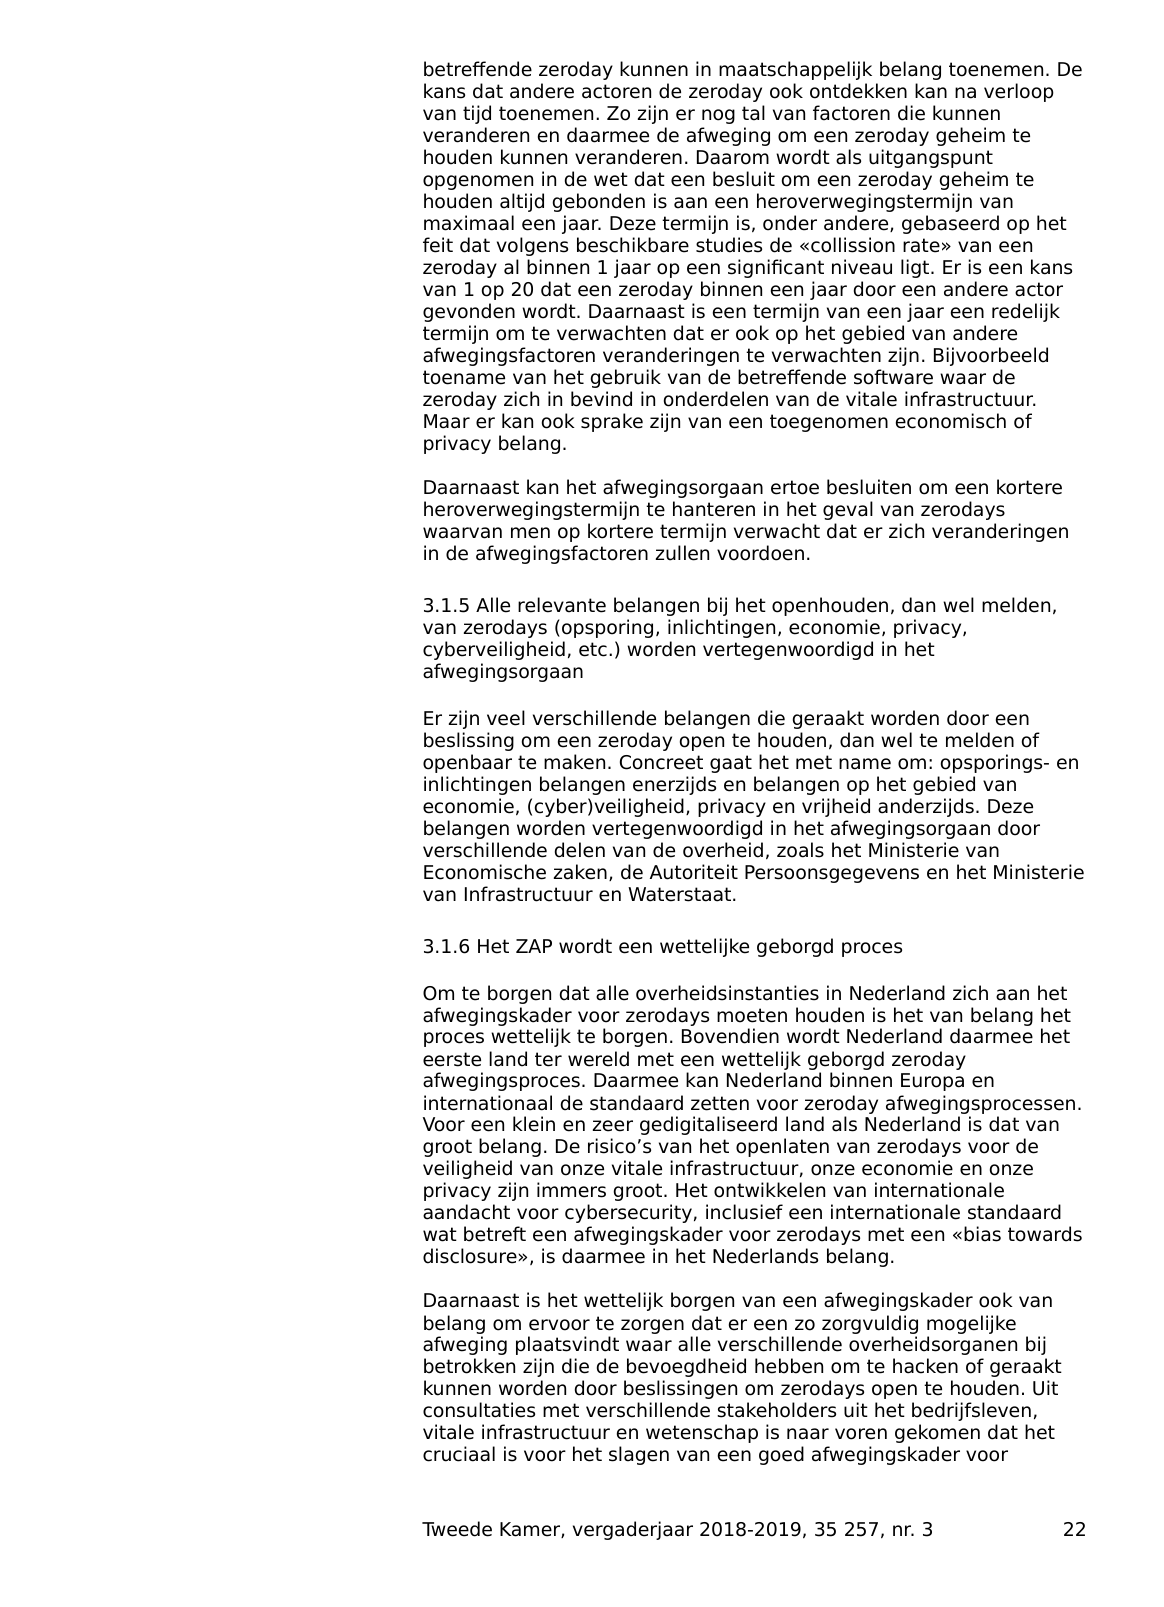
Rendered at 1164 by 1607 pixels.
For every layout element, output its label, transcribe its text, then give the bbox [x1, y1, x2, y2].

subtitle 3.1.6 Het ZAP wordt een wettelijke geborgd proces [422, 936, 1087, 957]
text Om te borgen dat alle overheidsinstanties in Nederland zich aan het afwegingskader voor zerodays moeten houden is het van belang het proces wettelijk te borgen. Bovendien wordt Nederland daarmee het eerste land ter wereld met een wettelijk geborgd zeroday afwegingsproces. Daarmee kan Nederland binnen Europa en internationaal de standaard zetten voor zeroday afwegingsprocessen. Voor een klein en zeer gedigitaliseerd land als Nederland is dat van groot belang. De risico’s van het openlaten van zerodays voor de veiligheid van onze vitale infrastructuur, onze economie en onze privacy zijn immers groot. Het ontwikkelen van internationale aandacht voor cybersecurity, inclusief een internationale standaard wat betreft een afwegingskader voor zerodays met een «bias towards disclosure», is daarmee in het Nederlands belang. [422, 982, 1087, 1268]
text betreffende zeroday kunnen in maatschappelijk belang toenemen. De kans dat andere actoren de zeroday ook ontdekken kan na verloop van tijd toenemen. Zo zijn er nog tal van factoren die kunnen veranderen en daarmee de afweging om een zeroday geheim te houden kunnen veranderen. Daarom wordt als uitgangspunt opgenomen in de wet dat een besluit om een zeroday geheim te houden altijd gebonden is aan een heroverwegingstermijn van maximaal een jaar. Deze termijn is, onder andere, gebaseerd op het feit dat volgens beschikbare studies de «collission rate» van een zeroday al binnen 1 jaar op een significant niveau ligt. Er is een kans van 1 op 20 dat een zeroday binnen een jaar door een andere actor gevonden wordt. Daarnaast is een termijn van een jaar een redelijk termijn om te verwachten dat er ook op het gebied van andere afwegingsfactoren veranderingen te verwachten zijn. Bijvoorbeeld toename van het gebruik van de betreffende software waar de zeroday zich in bevind in onderdelen van de vitale infrastructuur. Maar er kan ook sprake zijn van een toegenomen economisch of privacy belang. [422, 59, 1087, 455]
subtitle 3.1.5 Alle relevante belangen bij het openhouden, dan wel melden, van zerodays (opsporing, inlichtingen, economie, privacy, cyberveiligheid, etc.) worden vertegenwoordigd in het afwegingsorgaan [422, 595, 1087, 683]
text Daarnaast is het wettelijk borgen van een afwegingskader ook van belang om ervoor te zorgen dat er een zo zorgvuldig mogelijke afweging plaatsvindt waar alle verschillende overheidsorganen bij betrokken zijn die de bevoegdheid hebben om te hacken of geraakt kunnen worden door beslissingen om zerodays open te houden. Uit consultaties met verschillende stakeholders uit het bedrijfsleven, vitale infrastructuur en wetenschap is naar voren gekomen dat het cruciaal is voor het slagen van een goed afwegingskader voor [422, 1290, 1087, 1466]
text Daarnaast kan het afwegingsorgaan ertoe besluiten om een kortere heroverwegingstermijn te hanteren in het geval van zerodays waarvan men op kortere termijn verwacht dat er zich veranderingen in de afwegingsfactoren zullen voordoen. [422, 477, 1087, 565]
text Er zijn veel verschillende belangen die geraakt worden door een beslissing om een zeroday open te houden, dan wel te melden of openbaar te maken. Concreet gaat het met name om: opsporings- en inlichtingen belangen enerzijds en belangen op het gebied van economie, (cyber)veiligheid, privacy en vrijheid anderzijds. Deze belangen worden vertegenwoordigd in het afwegingsorgaan door verschillende delen van de overheid, zoals het Ministerie van Economische zaken, de Autoriteit Persoonsgegevens en het Ministerie van Infrastructuur en Waterstaat. [422, 708, 1087, 906]
